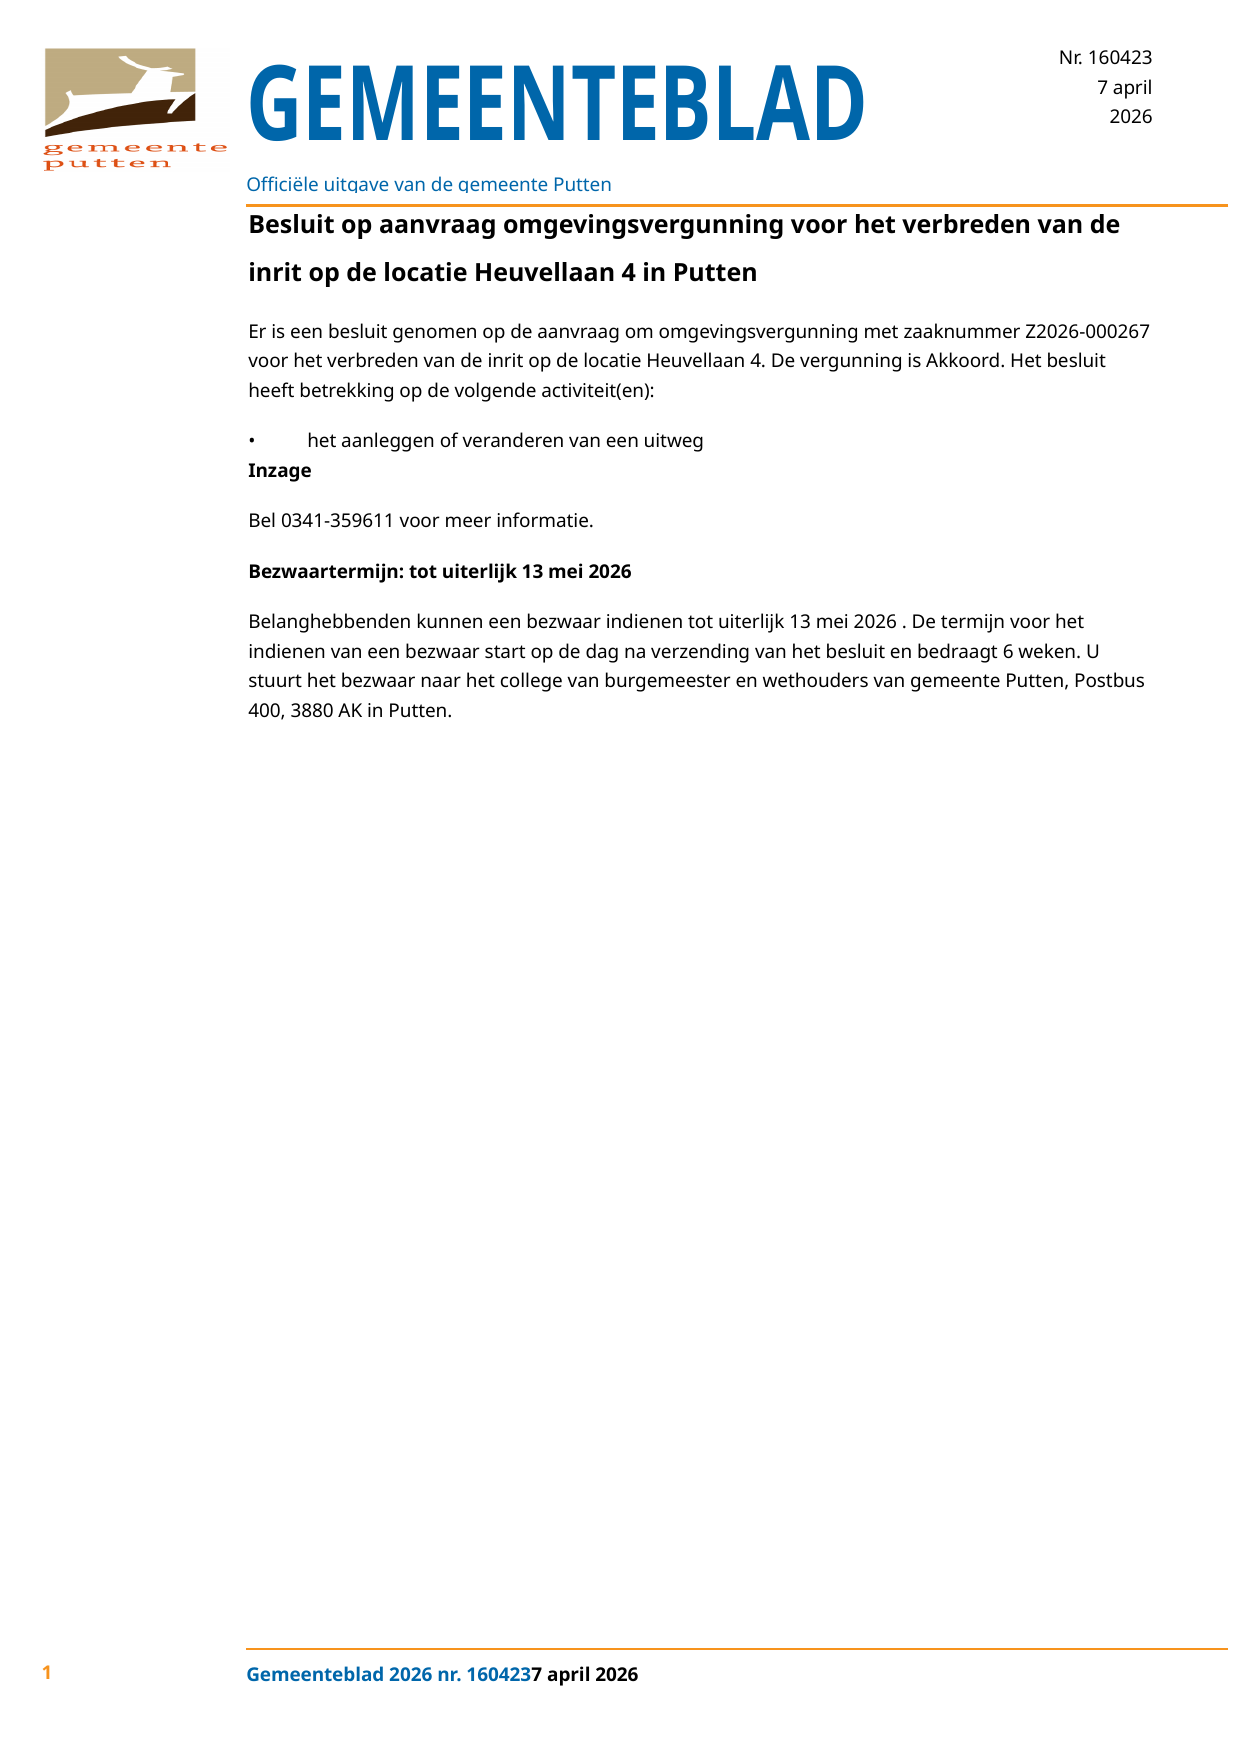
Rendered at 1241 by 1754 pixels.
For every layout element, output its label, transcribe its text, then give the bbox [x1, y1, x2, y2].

text Bezwaartermijn: tot uiterlijk 13 mei 2026 [248, 558, 1152, 584]
text Bel 0341-359611 voor meer informatie. [248, 507, 1152, 533]
text Inzage [248, 457, 1152, 483]
text Besluit op aanvraag omgevingsvergunning voor het verbreden van de inrit op de locatie Heuvellaan 4 in Putten [248, 207, 1152, 288]
text Er is een besluit genomen op de aanvraag om omgevingsvergunning met zaaknummer Z2026-000267 voor het verbreden van de inrit op de locatie Heuvellaan 4. De vergunning is Akkoord. Het besluit heeft betrekking op de volgende activiteit(en): [248, 318, 1152, 403]
text Belanghebbenden kunnen een bezwaar indienen tot uiterlijk 13 mei 2026 . De termijn voor het indienen van een bezwaar start op de dag na verzending van het besluit en bedraagt 6 weken. U stuurt het bezwaar naar het college van burgemeester en wethouders van gemeente Putten, Postbus 400, 3880 AK in Putten. [248, 608, 1152, 723]
picture [41, 47, 231, 172]
list het aanleggen of veranderen van een uitweg [248, 427, 1152, 453]
